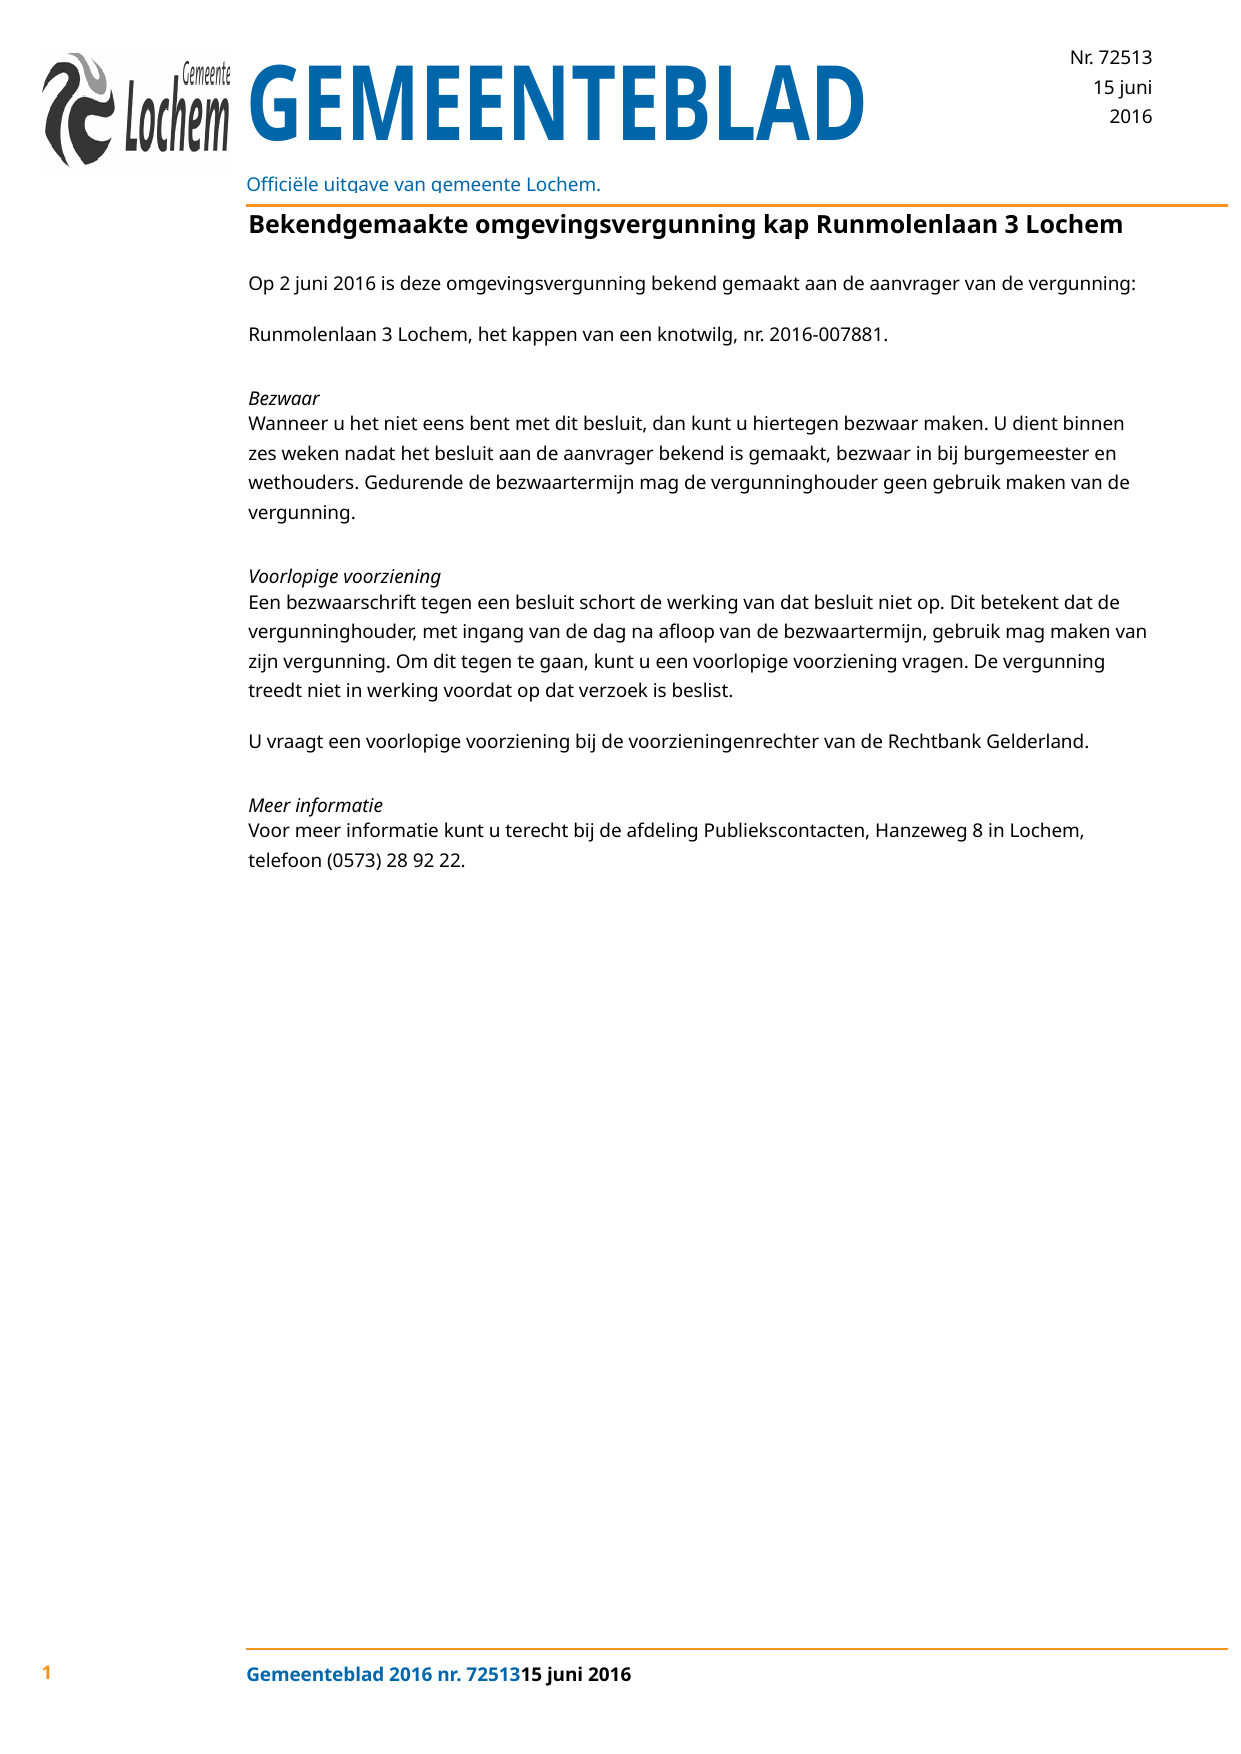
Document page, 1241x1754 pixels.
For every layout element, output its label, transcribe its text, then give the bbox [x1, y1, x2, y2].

text Voorlopige voorziening [248, 563, 1152, 589]
text Runmolenlaan 3 Lochem, het kappen van een knotwilg, nr. 2016-007881. [248, 321, 1152, 346]
text U vraagt een voorlopige voorziening bij de voorzieningenrechter van de Rechtbank Gelderland. [248, 728, 1152, 754]
text Meer informatie [248, 792, 1152, 818]
text Bezwaar [248, 385, 1152, 410]
text Een bezwaarschrift tegen een besluit schort de werking van dat besluit niet op. Dit betekent dat de vergunninghouder, met ingang van de dag na afloop van de bezwaartermijn, gebruik mag maken van zijn vergunning. Om dit tegen te gaan, kunt u een voorlopige voorziening vragen. De vergunning treedt niet in werking voordat op dat verzoek is beslist. [248, 589, 1152, 703]
text Bekendgemaakte omgevingsvergunning kap Runmolenlaan 3 Lochem [248, 207, 1152, 241]
text Voor meer informatie kunt u terecht bij de afdeling Publiekscontacten, Hanzeweg 8 in Lochem, telefoon (0573) 28 92 22. [248, 818, 1152, 873]
text Wanneer u het niet eens bent met dit besluit, dan kunt u hiertegen bezwaar maken. U dient binnen zes weken nadat het besluit aan de aanvrager bekend is gemaakt, bezwaar in bij burgemeester en wethouders. Gedurende de bezwaartermijn mag de vergunninghouder geen gebruik maken van de vergunning. [248, 410, 1152, 525]
picture [41, 47, 231, 172]
text Op 2 juni 2016 is deze omgevingsvergunning bekend gemaakt aan de aanvrager van de vergunning: [248, 270, 1152, 296]
